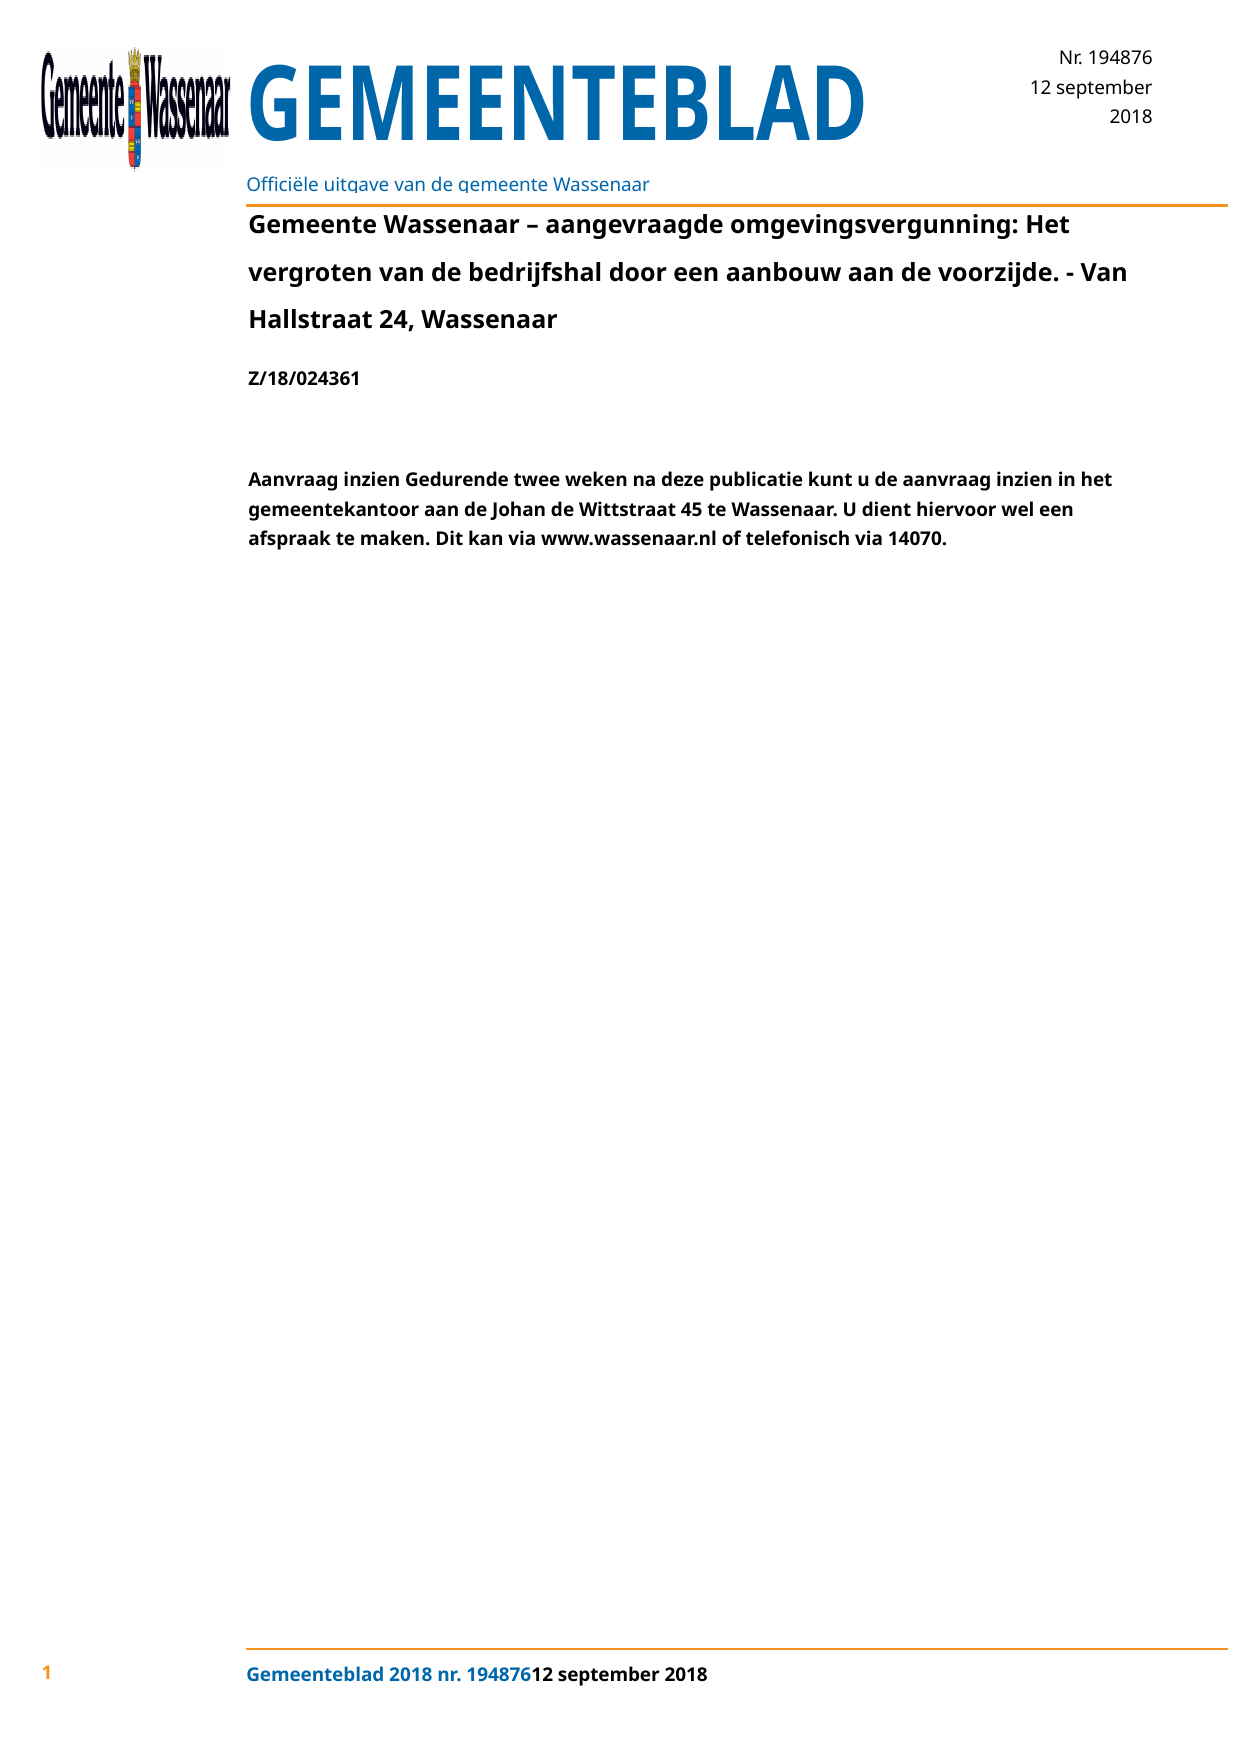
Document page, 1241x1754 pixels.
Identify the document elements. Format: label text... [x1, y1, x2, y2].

text Gemeente Wassenaar – aangevraagde omgevingsvergunning: Het vergroten van de bedrijfshal door een aanbouw aan de voorzijde. - Van Hallstraat 24, Wassenaar [248, 207, 1152, 336]
text Z/18/024361 [248, 366, 1152, 391]
text Aanvraag inzien Gedurende twee weken na deze publicatie kunt u de aanvraag inzien in het gemeentekantoor aan de Johan de Wittstraat 45 te Wassenaar. U dient hiervoor wel een afspraak te maken. Dit kan via www.wassenaar.nl of telefonisch via 14070. [248, 466, 1152, 551]
picture [41, 47, 231, 172]
